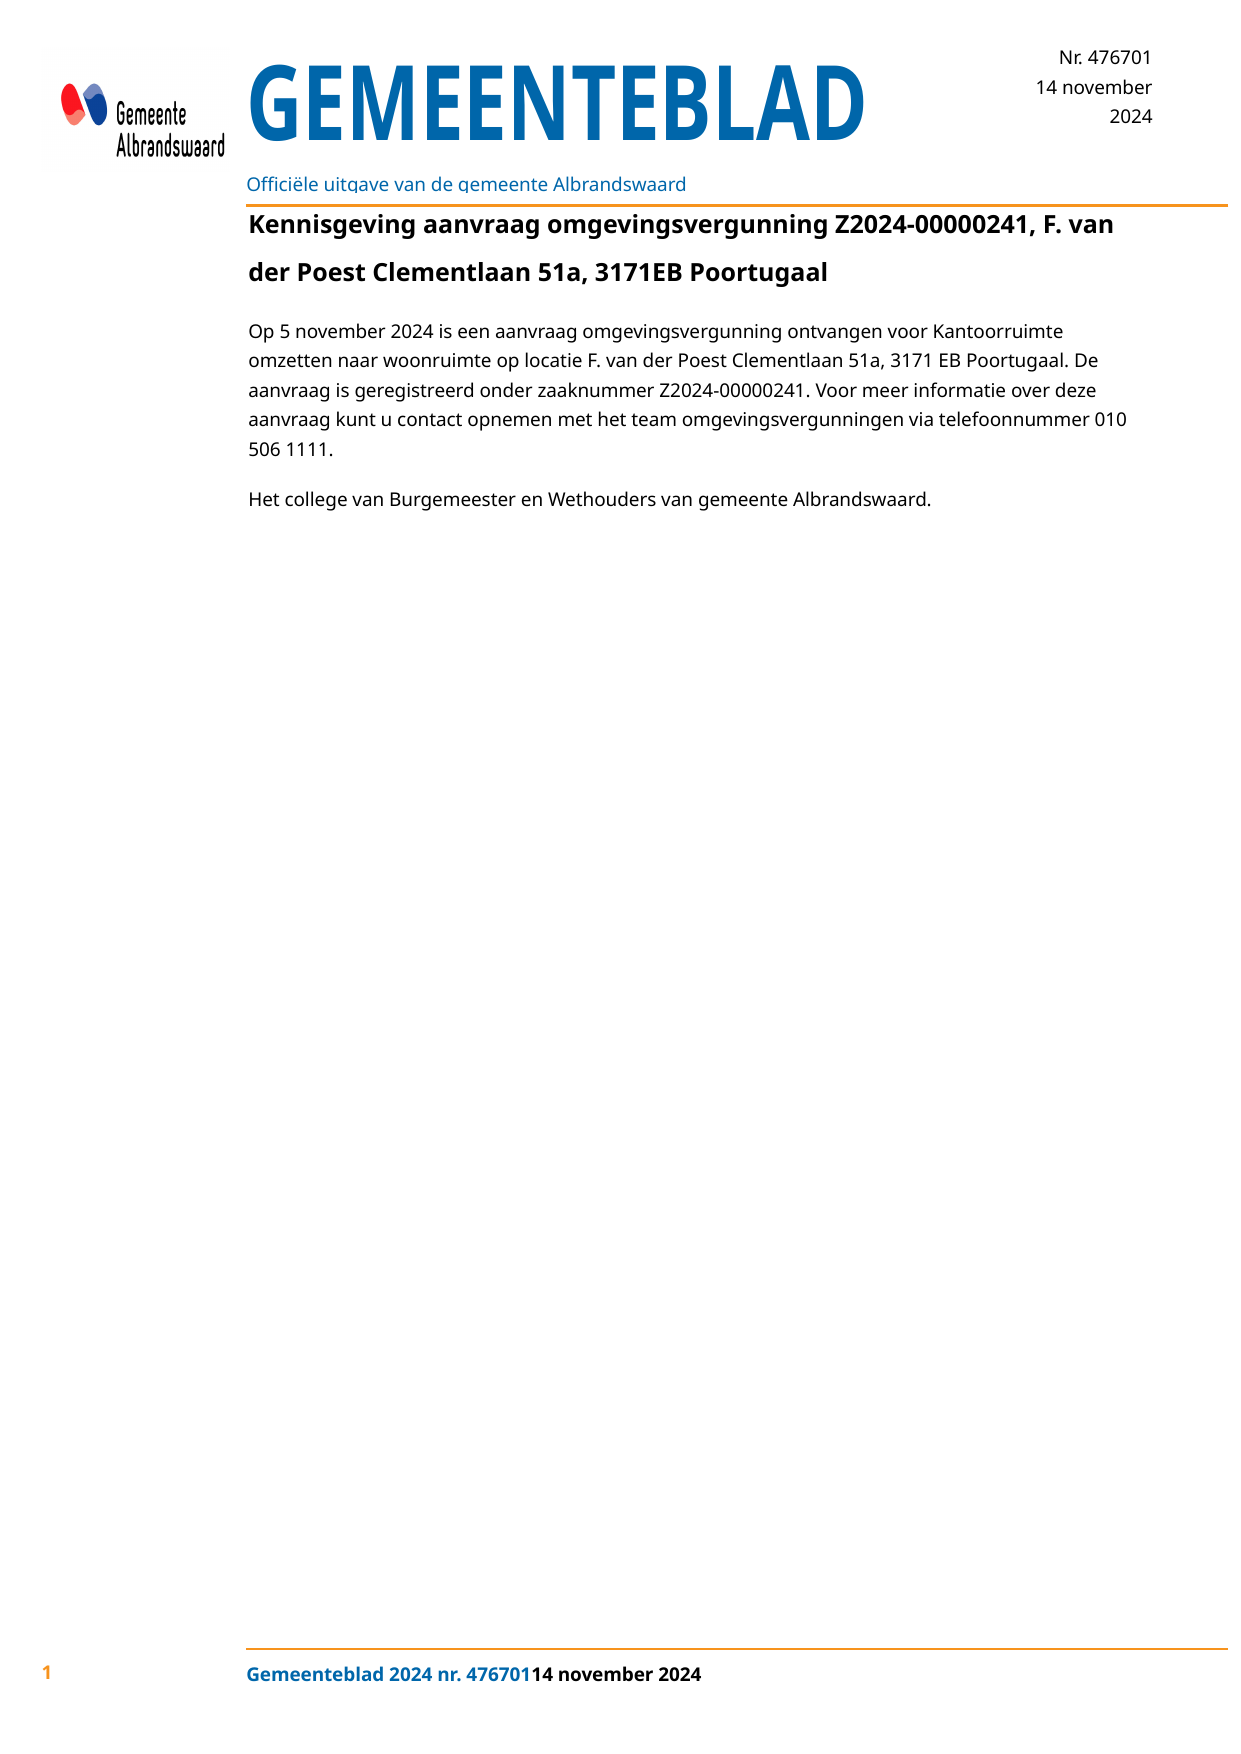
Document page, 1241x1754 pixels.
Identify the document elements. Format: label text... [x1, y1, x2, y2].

text Op 5 november 2024 is een aanvraag omgevingsvergunning ontvangen voor Kantoorruimte omzetten naar woonruimte op locatie F. van der Poest Clementlaan 51a, 3171 EB Poortugaal. De aanvraag is geregistreerd onder zaaknummer Z2024-00000241. Voor meer informatie over deze aanvraag kunt u contact opnemen met het team omgevingsvergunningen via telefoonnummer 010 506 1111. [248, 318, 1152, 462]
picture [41, 47, 231, 172]
text Het college van Burgemeester en Wethouders van gemeente Albrandswaard. [248, 487, 1152, 512]
text Kennisgeving aanvraag omgevingsvergunning Z2024-00000241, F. van der Poest Clementlaan 51a, 3171EB Poortugaal [248, 207, 1152, 288]
